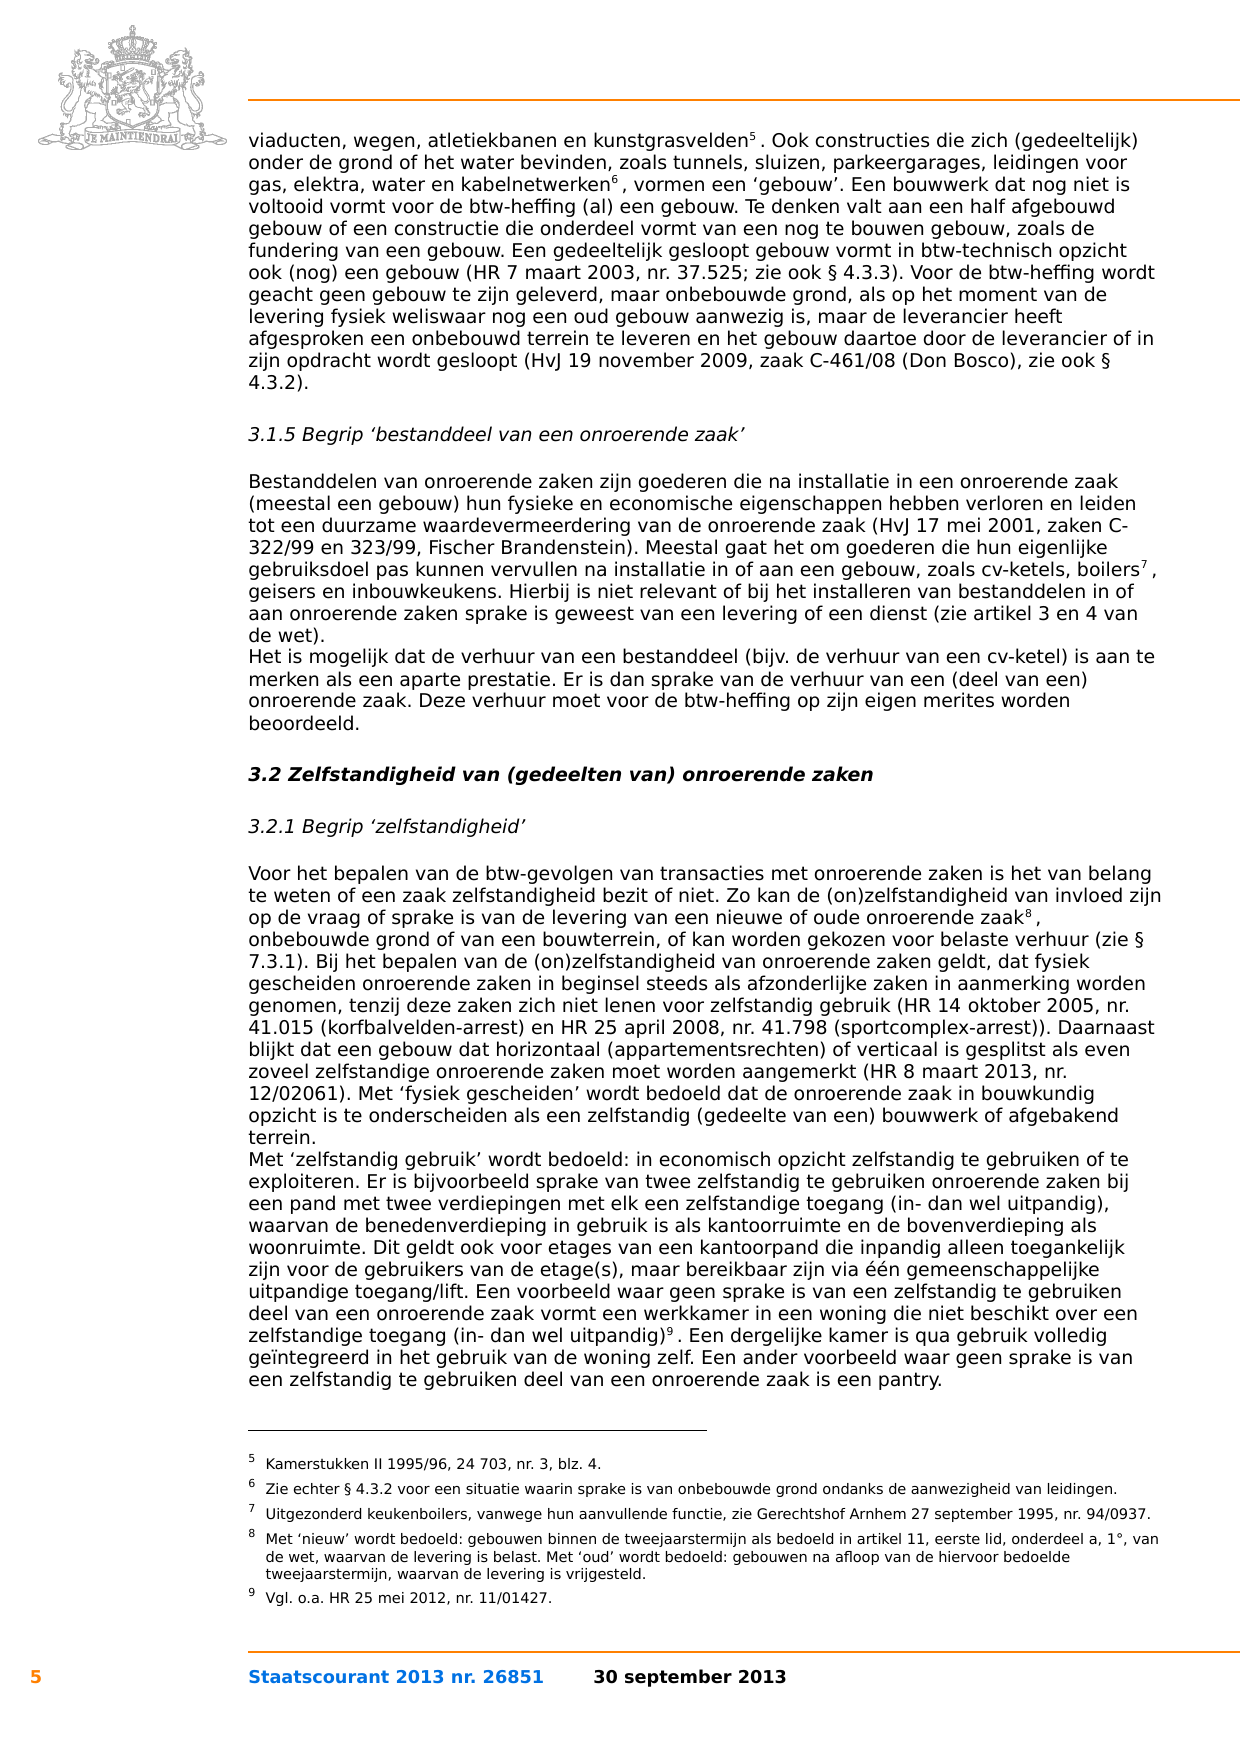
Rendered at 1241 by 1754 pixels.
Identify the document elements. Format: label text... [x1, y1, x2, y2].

text Vgl. o.a. HR 25 mei 2012, nr. 11/01427. [248, 1586, 1163, 1608]
subtitle 3.2.1 Begrip ‘zelfstandigheid’ [248, 816, 1163, 838]
subtitle 3.2 Zelfstandigheid van (gedeelten van) onroerende zaken [248, 764, 1163, 786]
text Voor het bepalen van de btw-gevolgen van transacties met onroerende zaken is het van belang te weten of een zaak zelfstandigheid bezit of niet. Zo kan de (on)zelfstandigheid van invloed zijn op de vraag of sprake is van de levering van een nieuwe of oude onroerende zaak, onbebouwde grond of van een bouwterrein, of kan worden gekozen voor belaste verhuur (zie § 7.3.1). Bij het bepalen van de (on)zelfstandigheid van onroerende zaken geldt, dat fysiek gescheiden onroerende zaken in beginsel steeds als afzonderlijke zaken in aanmerking worden genomen, tenzij deze zaken zich niet lenen voor zelfstandig gebruik (HR 14 oktober 2005, nr. 41.015 (korfbalvelden-arrest) en HR 25 april 2008, nr. 41.798 (sportcomplex-arrest)). Daarnaast blijkt dat een gebouw dat horizontaal (appartementsrechten) of verticaal is gesplitst als even zoveel zelfstandige onroerende zaken moet worden aangemerkt (HR 8 maart 2013, nr. 12/02061). Met ‘fysiek gescheiden’ wordt bedoeld dat de onroerende zaak in bouwkundig opzicht is te onderscheiden als een zelfstandig (gedeelte van een) bouwwerk of afgebakend terrein. [248, 863, 1163, 1149]
text viaducten, wegen, atletiekbanen en kunstgrasvelden. Ook constructies die zich (gedeeltelijk) onder de grond of het water bevinden, zoals tunnels, sluizen, parkeergarages, leidingen voor gas, elektra, water en kabelnetwerken, vormen een ‘gebouw’. Een bouwwerk dat nog niet is voltooid vormt voor de btw-heffing (al) een gebouw. Te denken valt aan een half afgebouwd gebouw of een constructie die onderdeel vormt van een nog te bouwen gebouw, zoals de fundering van een gebouw. Een gedeeltelijk gesloopt gebouw vormt in btw-technisch opzicht ook (nog) een gebouw (HR 7 maart 2003, nr. 37.525; zie ook § 4.3.3). Voor de btw-heffing wordt geacht geen gebouw te zijn geleverd, maar onbebouwde grond, als op het moment van de levering fysiek weliswaar nog een oud gebouw aanwezig is, maar de leverancier heeft afgesproken een onbebouwd terrein te leveren en het gebouw daartoe door de leverancier of in zijn opdracht wordt gesloopt (HvJ 19 november 2009, zaak C-461/08 (Don Bosco), zie ook § 4.3.2). [248, 130, 1163, 394]
text Met ‘nieuw’ wordt bedoeld: gebouwen binnen de tweejaarstermijn als bedoeld in artikel 11, eerste lid, onderdeel a, 1°, van de wet, waarvan de levering is belast. Met ‘oud’ wordt bedoeld: gebouwen na afloop van de hiervoor bedoelde tweejaarstermijn, waarvan de levering is vrijgesteld. [248, 1527, 1163, 1583]
text Zie echter § 4.3.2 voor een situatie waarin sprake is van onbebouwde grond ondanks de aanwezigheid van leidingen. [248, 1477, 1163, 1499]
subtitle 3.1.5 Begrip ‘bestanddeel van een onroerende zaak’ [248, 424, 1163, 446]
text Met ‘zelfstandig gebruik’ wordt bedoeld: in economisch opzicht zelfstandig te gebruiken of te exploiteren. Er is bijvoorbeeld sprake van twee zelfstandig te gebruiken onroerende zaken bij een pand met twee verdiepingen met elk een zelfstandige toegang (in- dan wel uitpandig), waarvan de benedenverdieping in gebruik is als kantoorruimte en de bovenverdieping als woonruimte. Dit geldt ook voor etages van een kantoorpand die inpandig alleen toegankelijk zijn voor de gebruikers van de etage(s), maar bereikbaar zijn via één gemeenschappelijke uitpandige toegang/lift. Een voorbeeld waar geen sprake is van een zelfstandig te gebruiken deel van een onroerende zaak vormt een werkkamer in een woning die niet beschikt over een zelfstandige toegang (in- dan wel uitpandig). Een dergelijke kamer is qua gebruik volledig geïntegreerd in het gebruik van de woning zelf. Een ander voorbeeld waar geen sprake is van een zelfstandig te gebruiken deel van een onroerende zaak is een pantry. [248, 1149, 1163, 1391]
text Uitgezonderd keukenboilers, vanwege hun aanvullende functie, zie Gerechtshof Arnhem 27 september 1995, nr. 94/0937. [248, 1502, 1163, 1524]
text Kamerstukken II 1995/96, 24 703, nr. 3, blz. 4. [248, 1452, 1163, 1474]
picture [38, 25, 227, 150]
text Het is mogelijk dat de verhuur van een bestanddeel (bijv. de verhuur van een cv-ketel) is aan te merken als een aparte prestatie. Er is dan sprake van de verhuur van een (deel van een) onroerende zaak. Deze verhuur moet voor de btw-heffing op zijn eigen merites worden beoordeeld. [248, 646, 1163, 734]
text Bestanddelen van onroerende zaken zijn goederen die na installatie in een onroerende zaak (meestal een gebouw) hun fysieke en economische eigenschappen hebben verloren en leiden tot een duurzame waardevermeerdering van de onroerende zaak (HvJ 17 mei 2001, zaken C-322/99 en 323/99, Fischer Brandenstein). Meestal gaat het om goederen die hun eigenlijke gebruiksdoel pas kunnen vervullen na installatie in of aan een gebouw, zoals cv-ketels, boilers, geisers en inbouwkeukens. Hierbij is niet relevant of bij het installeren van bestanddelen in of aan onroerende zaken sprake is geweest van een levering of een dienst (zie artikel 3 en 4 van de wet). [248, 471, 1163, 646]
